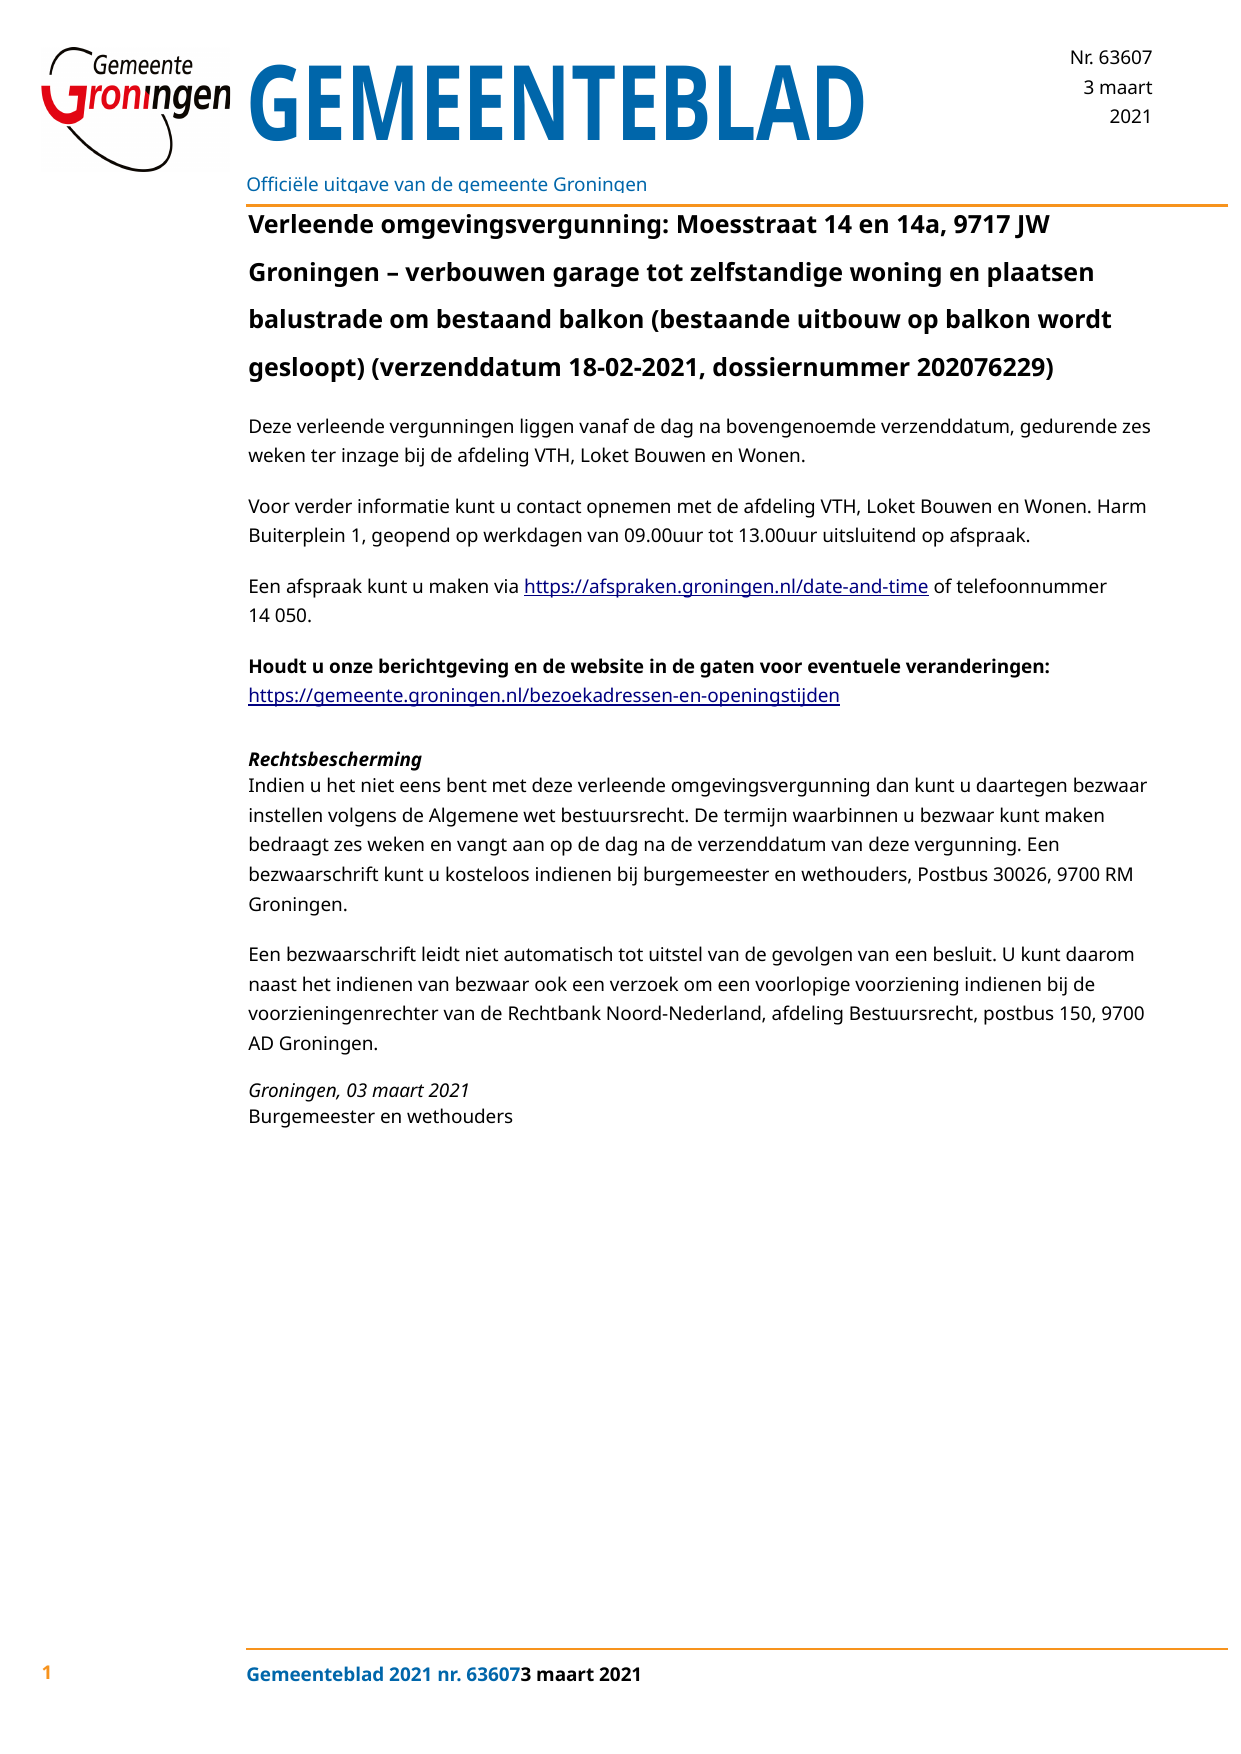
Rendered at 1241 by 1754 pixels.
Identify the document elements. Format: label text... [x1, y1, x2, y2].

text Indien u het niet eens bent met deze verleende omgevingsvergunning dan kunt u daartegen bezwaar instellen volgens de Algemene wet bestuursrecht. De termijn waarbinnen u bezwaar kunt maken bedraagt zes weken en vangt aan op de dag na de verzenddatum van deze vergunning. Een bezwaarschrift kunt u kosteloos indienen bij burgemeester en wethouders, Postbus 30026, 9700 RM Groningen. [248, 772, 1152, 916]
picture [41, 47, 231, 172]
text Verleende omgevingsvergunning: Moesstraat 14 en 14a, 9717 JW Groningen – verbouwen garage tot zelfstandige woning en plaatsen balustrade om bestaand balkon (bestaande uitbouw op balkon wordt gesloopt) (verzenddatum 18-02-2021, dossiernummer 202076229) [248, 207, 1152, 384]
text Houdt u onze berichtgeving en de website in de gaten voor eventuele veranderingen: https://gemeente.groningen.nl/bezoekadressen-en-openingstijden [248, 653, 1152, 708]
text Rechtsbescherming [248, 747, 1152, 772]
text Een afspraak kunt u maken via https://afspraken.groningen.nl/date-and-time of telefoonnummer 14 050. [248, 573, 1152, 628]
text Burgemeester en wethouders [248, 1103, 1152, 1129]
text Voor verder informatie kunt u contact opnemen met de afdeling VTH, Loket Bouwen en Wonen. Harm Buiterplein 1, geopend op werkdagen van 09.00uur tot 13.00uur uitsluitend op afspraak. [248, 493, 1152, 548]
text Een bezwaarschrift leidt niet automatisch tot uitstel van de gevolgen van een besluit. U kunt daarom naast het indienen van bezwaar ook een verzoek om een voorlopige voorziening indienen bij de voorzieningenrechter van de Rechtbank Noord-Nederland, afdeling Bestuursrecht, postbus 150, 9700 AD Groningen. [248, 941, 1152, 1056]
text Groningen, 03 maart 2021 [248, 1078, 1152, 1103]
text Deze verleende vergunningen liggen vanaf de dag na bovengenoemde verzenddatum, gedurende zes weken ter inzage bij de afdeling VTH, Loket Bouwen en Wonen. [248, 413, 1152, 468]
